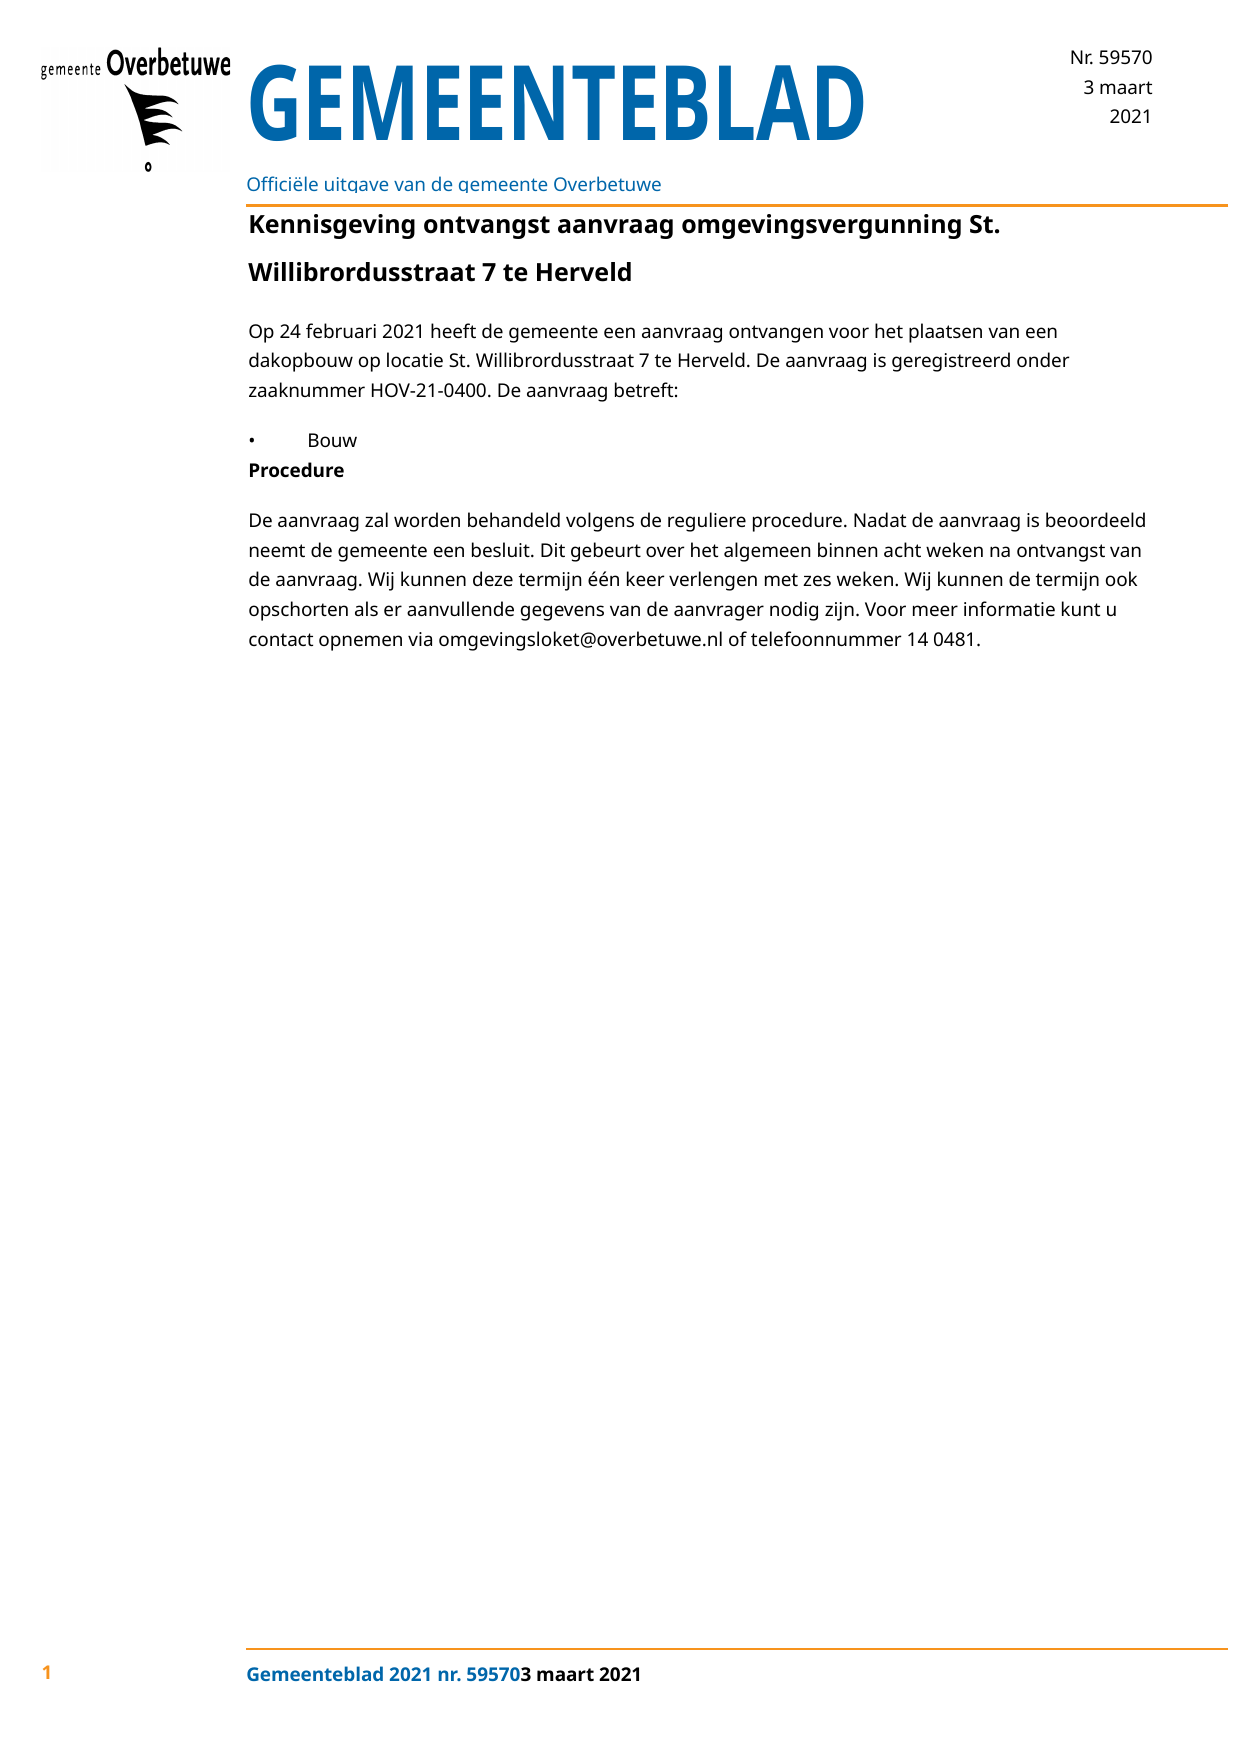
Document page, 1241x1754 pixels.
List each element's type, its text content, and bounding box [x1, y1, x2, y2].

text Procedure [248, 457, 1152, 483]
text Op 24 februari 2021 heeft de gemeente een aanvraag ontvangen voor het plaatsen van een dakopbouw op locatie St. Willibrordusstraat 7 te Herveld. De aanvraag is geregistreerd onder zaaknummer HOV-21-0400. De aanvraag betreft: [248, 318, 1152, 403]
picture [41, 47, 231, 172]
text Kennisgeving ontvangst aanvraag omgevingsvergunning St. Willibrordusstraat 7 te Herveld [248, 207, 1152, 288]
text De aanvraag zal worden behandeld volgens de reguliere procedure. Nadat de aanvraag is beoordeeld neemt de gemeente een besluit. Dit gebeurt over het algemeen binnen acht weken na ontvangst van de aanvraag. Wij kunnen deze termijn één keer verlengen met zes weken. Wij kunnen de termijn ook opschorten als er aanvullende gegevens van de aanvrager nodig zijn. Voor meer informatie kunt u contact opnemen via omgevingsloket@overbetuwe.nl of telefoonnummer 14 0481. [248, 507, 1152, 652]
list Bouw [248, 427, 1152, 453]
